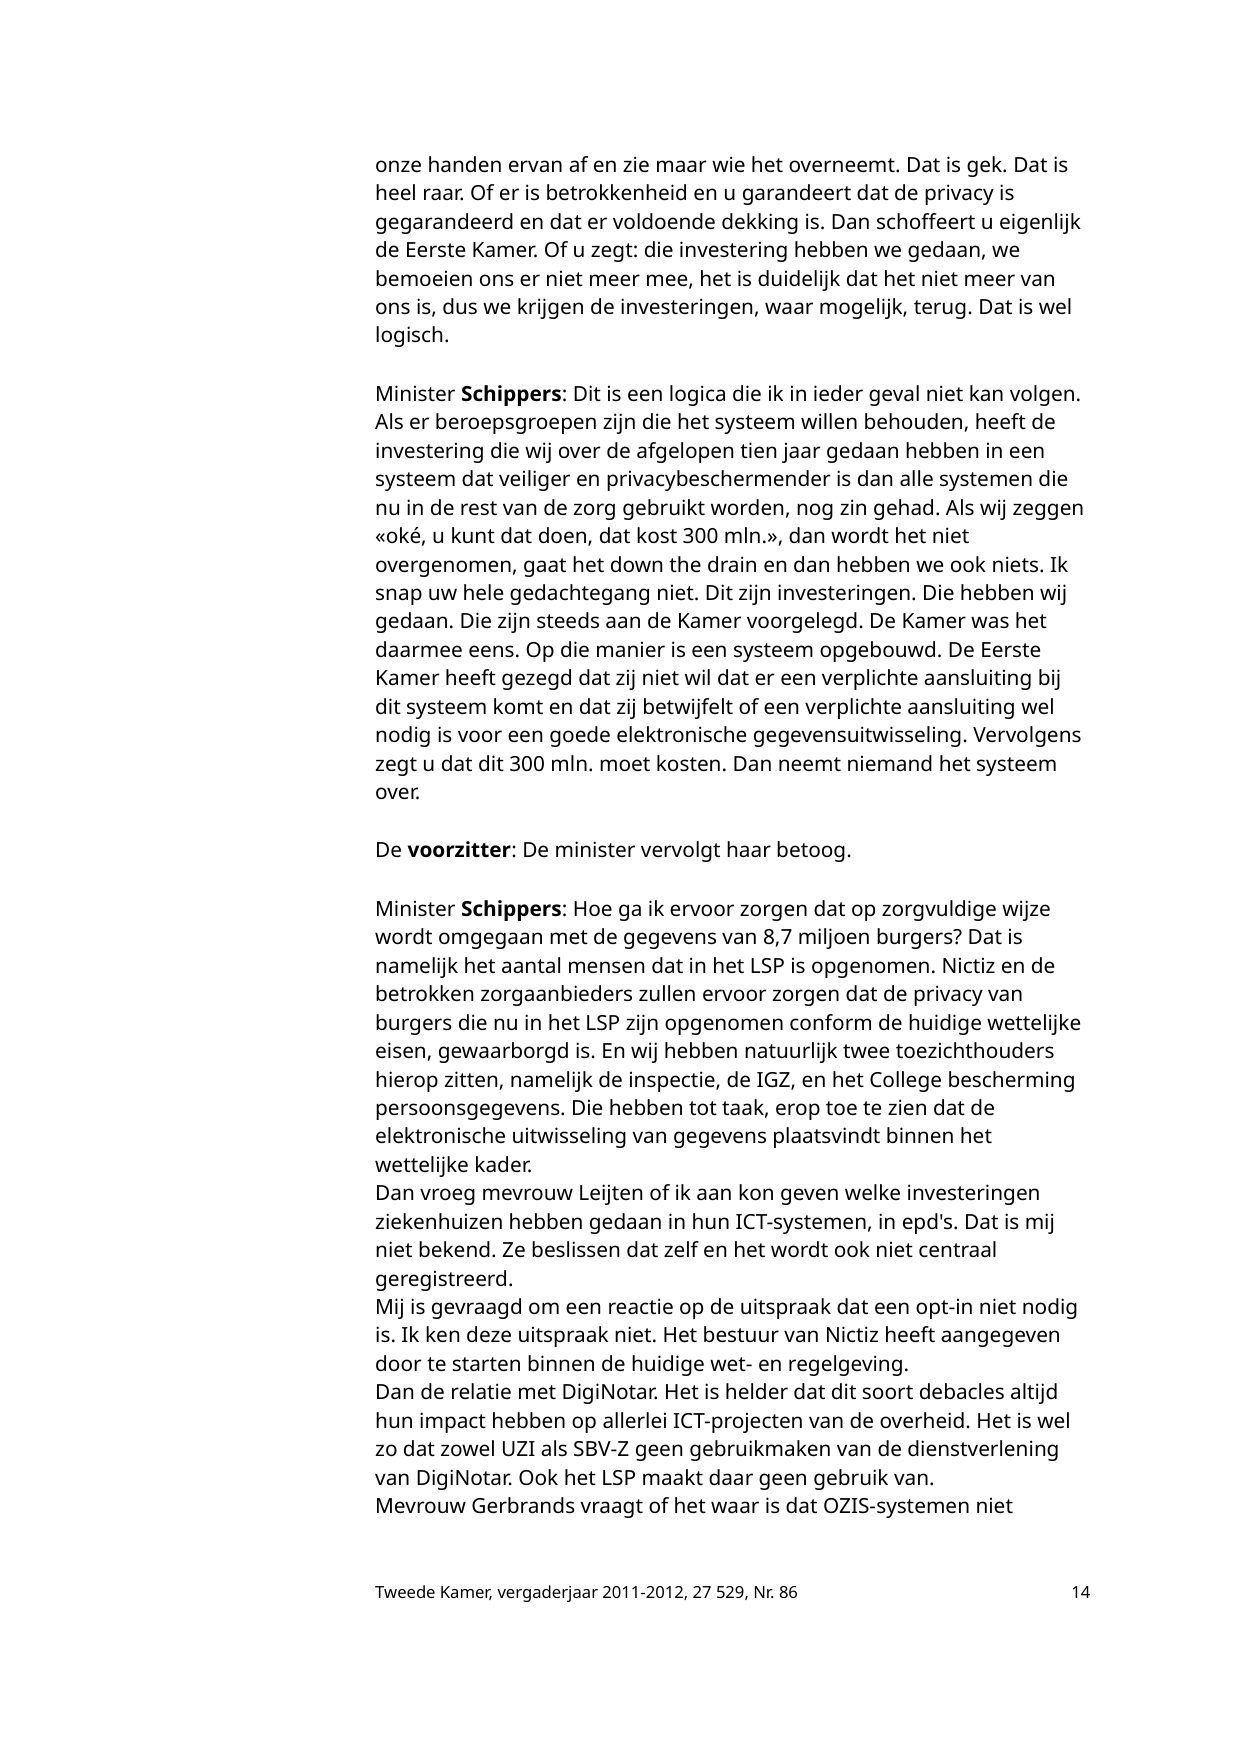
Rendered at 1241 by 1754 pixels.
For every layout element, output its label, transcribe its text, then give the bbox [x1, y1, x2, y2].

text Dan de relatie met DigiNotar. Het is helder dat dit soort debacles altijd hun impact hebben op allerlei ICT-projecten van de overheid. Het is wel zo dat zowel UZI als SBV-Z geen gebruikmaken van de dienstverlening van DigiNotar. Ook het LSP maakt daar geen gebruik van. [375, 1377, 1090, 1491]
text Mevrouw Gerbrands vraagt of het waar is dat OZIS-systemen niet [375, 1491, 1090, 1520]
text Minister Schippers: Dit is een logica die ik in ieder geval niet kan volgen. Als er beroepsgroepen zijn die het systeem willen behouden, heeft de investering die wij over de afgelopen tien jaar gedaan hebben in een systeem dat veiliger en privacybeschermender is dan alle systemen die nu in de rest van de zorg gebruikt worden, nog zin gehad. Als wij zeggen «oké, u kunt dat doen, dat kost 300 mln.», dan wordt het niet overgenomen, gaat het down the drain en dan hebben we ook niets. Ik snap uw hele gedachtegang niet. Dit zijn investeringen. Die hebben wij gedaan. Die zijn steeds aan de Kamer voorgelegd. De Kamer was het daarmee eens. Op die manier is een systeem opgebouwd. De Eerste Kamer heeft gezegd dat zij niet wil dat er een verplichte aansluiting bij dit systeem komt en dat zij betwijfelt of een verplichte aansluiting wel nodig is voor een goede elektronische gegevensuitwisseling. Vervolgens zegt u dat dit 300 mln. moet kosten. Dan neemt niemand het systeem over. [375, 379, 1090, 806]
text Dan vroeg mevrouw Leijten of ik aan kon geven welke investeringen ziekenhuizen hebben gedaan in hun ICT-systemen, in epd's. Dat is mij niet bekend. Ze beslissen dat zelf en het wordt ook niet centraal geregistreerd. [375, 1178, 1090, 1292]
text De voorzitter: De minister vervolgt haar betoog. [375, 836, 1090, 864]
text onze handen ervan af en zie maar wie het overneemt. Dat is gek. Dat is heel raar. Of er is betrokkenheid en u garandeert dat de privacy is gegarandeerd en dat er voldoende dekking is. Dan schoffeert u eigenlijk de Eerste Kamer. Of u zegt: die investering hebben we gedaan, we bemoeien ons er niet meer mee, het is duidelijk dat het niet meer van ons is, dus we krijgen de investeringen, waar mogelijk, terug. Dat is wel logisch. [375, 150, 1090, 349]
text Mij is gevraagd om een reactie op de uitspraak dat een opt-in niet nodig is. Ik ken deze uitspraak niet. Het bestuur van Nictiz heeft aangegeven door te starten binnen de huidige wet- en regelgeving. [375, 1292, 1090, 1377]
text Minister Schippers: Hoe ga ik ervoor zorgen dat op zorgvuldige wijze wordt omgegaan met de gegevens van 8,7 miljoen burgers? Dat is namelijk het aantal mensen dat in het LSP is opgenomen. Nictiz en de betrokken zorgaanbieders zullen ervoor zorgen dat de privacy van burgers die nu in het LSP zijn opgenomen conform de huidige wettelijke eisen, gewaarborgd is. En wij hebben natuurlijk twee toezichthouders hierop zitten, namelijk de inspectie, de IGZ, en het College bescherming persoonsgegevens. Die hebben tot taak, erop toe te zien dat de elektronische uitwisseling van gegevens plaatsvindt binnen het wettelijke kader. [375, 894, 1090, 1178]
